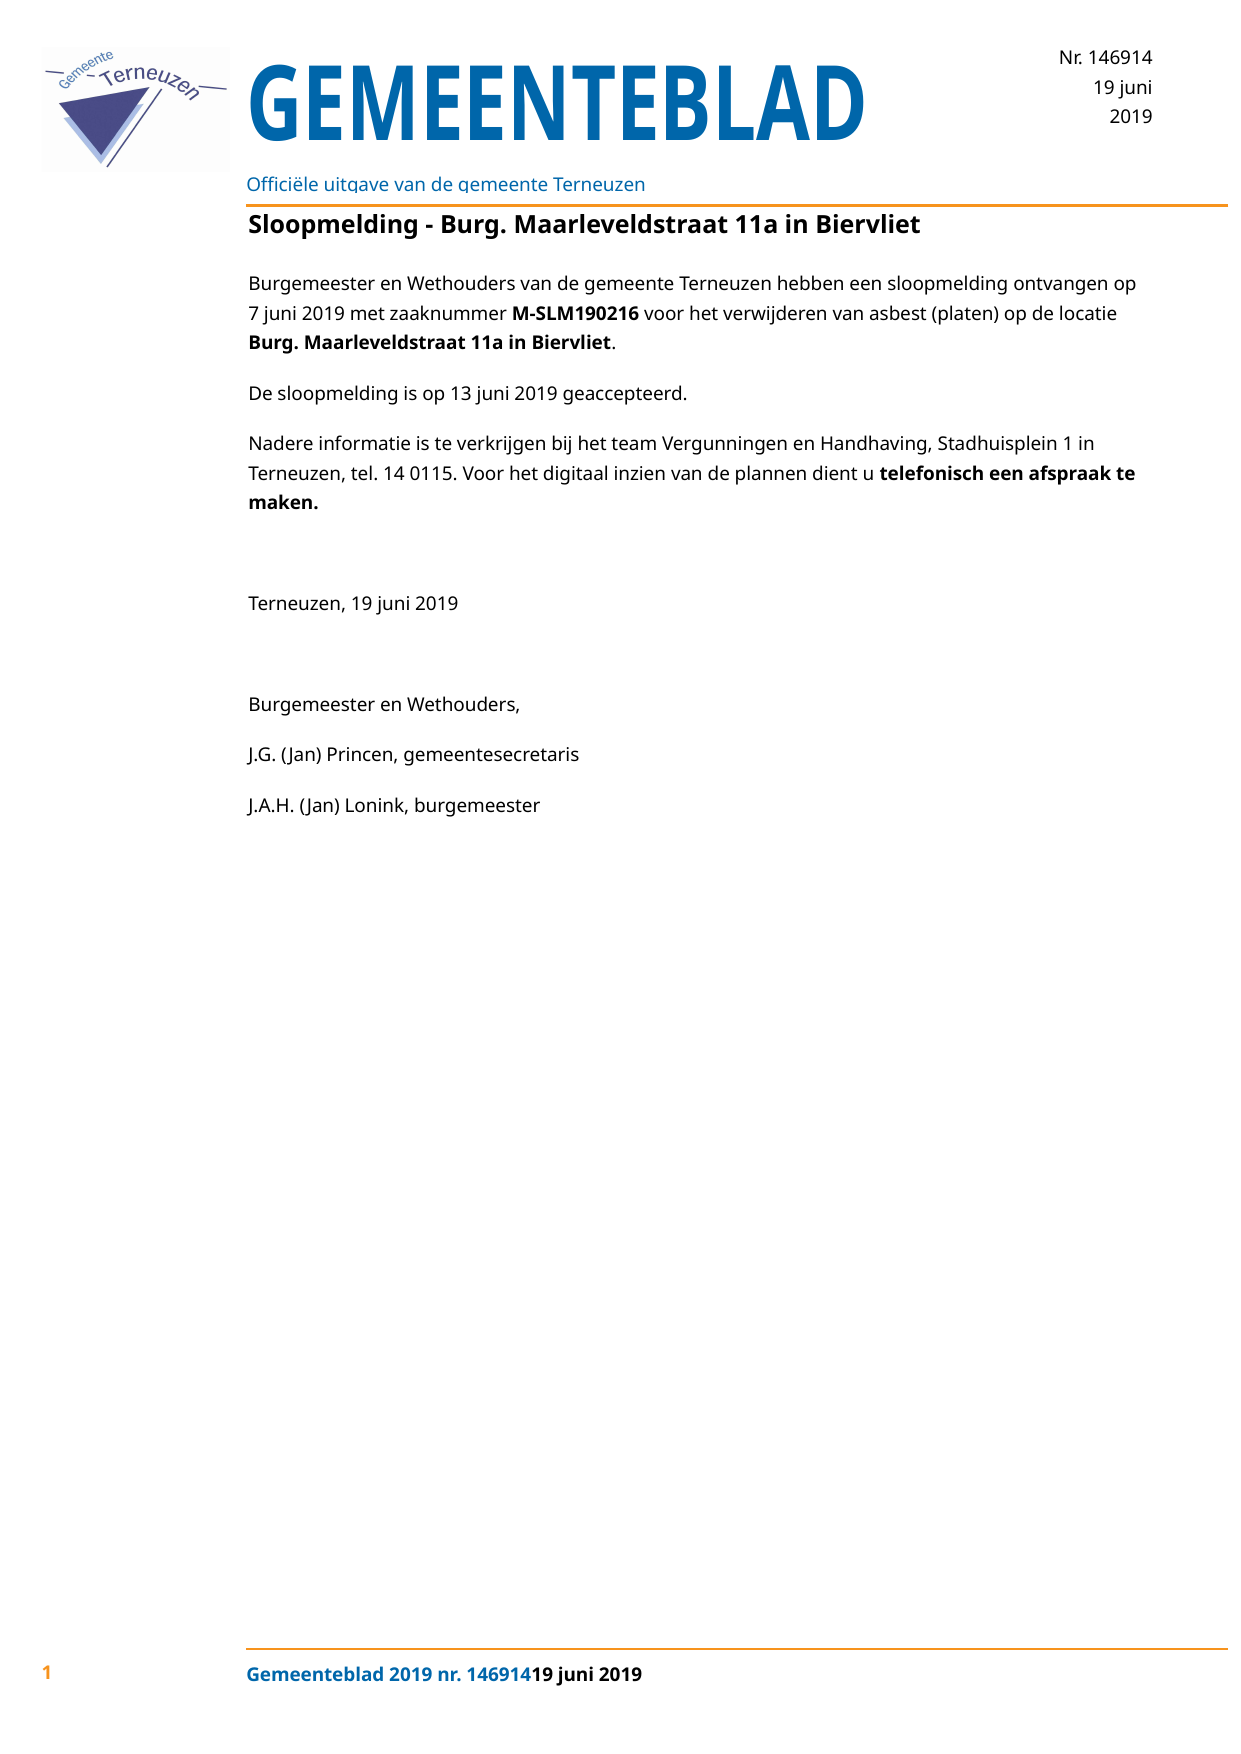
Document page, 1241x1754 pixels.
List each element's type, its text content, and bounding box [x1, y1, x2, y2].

text Burgemeester en Wethouders, [248, 691, 1152, 717]
text J.A.H. (Jan) Lonink, burgemeester [248, 792, 1152, 818]
text Burgemeester en Wethouders van de gemeente Terneuzen hebben een sloopmelding ontvangen op 7 juni 2019 met zaaknummer M-SLM190216 voor het verwijderen van asbest (platen) op de locatie Burg. Maarleveldstraat 11a in Biervliet. [248, 270, 1152, 355]
text Terneuzen, 19 juni 2019 [248, 590, 1152, 616]
picture [41, 47, 231, 172]
text Nadere informatie is te verkrijgen bij het team Vergunningen en Handhaving, Stadhuisplein 1 in Terneuzen, tel. 14 0115. Voor het digitaal inzien van de plannen dient u telefonisch een afspraak te maken. [248, 430, 1152, 515]
text Sloopmelding - Burg. Maarleveldstraat 11a in Biervliet [248, 207, 1152, 241]
text De sloopmelding is op 13 juni 2019 geaccepteerd. [248, 380, 1152, 406]
text J.G. (Jan) Princen, gemeentesecretaris [248, 742, 1152, 767]
